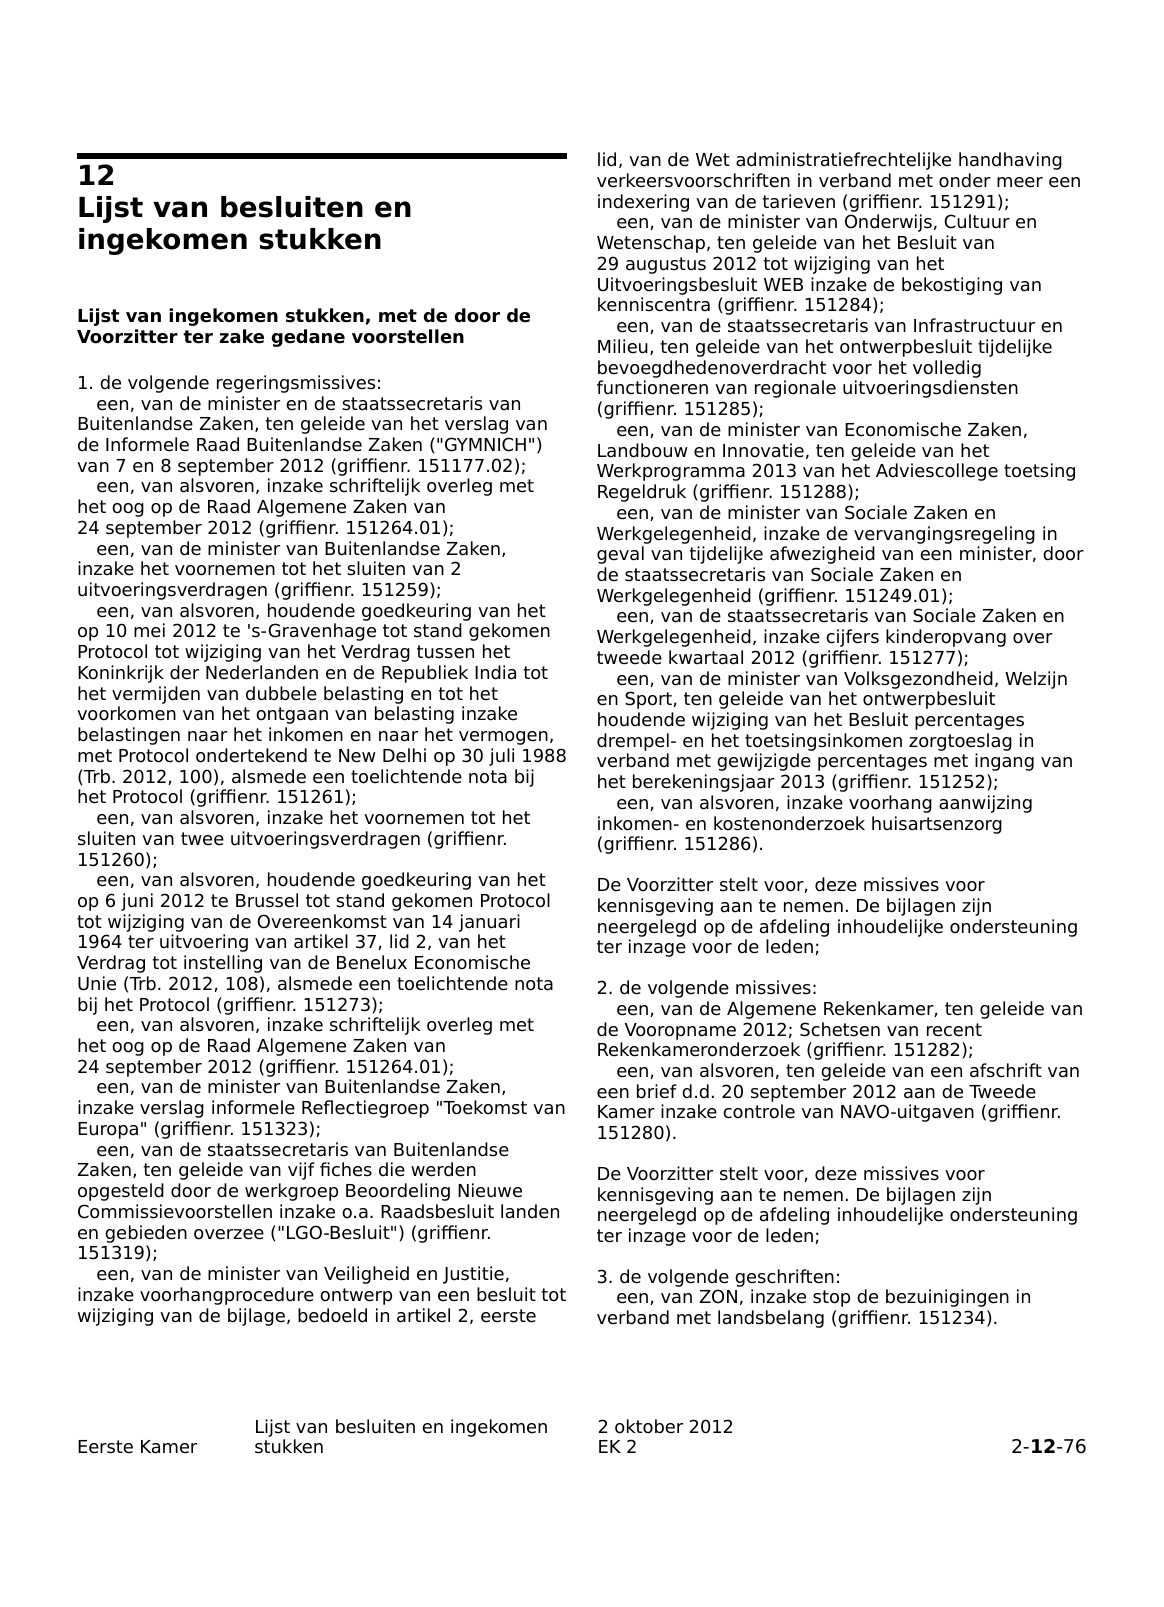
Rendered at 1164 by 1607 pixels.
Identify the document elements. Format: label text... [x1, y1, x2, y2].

text De Voorzitter stelt voor, deze missives voor kennisgeving aan te nemen. De bijlagen zijn neergelegd op de afdeling inhoudelijke ondersteuning ter inzage voor de leden; [596, 1164, 1087, 1247]
text 3. de volgende geschriften: [596, 1267, 1087, 1287]
text een, van de minister van Economische Zaken, Landbouw en Innovatie, ten geleide van het Werkprogramma 2013 van het Adviescollege toetsing Regeldruk (griffienr. 151288); [596, 420, 1087, 503]
text een, van alsvoren, inzake schriftelijk overleg met het oog op de Raad Algemene Zaken van 24 september 2012 (griffienr. 151264.01); [77, 476, 567, 538]
text een, van de minister van Buitenlandse Zaken, inzake het voornemen tot het sluiten van 2 uitvoeringsverdragen (griffienr. 151259); [77, 538, 567, 601]
text 1. de volgende regeringsmissives: [77, 373, 567, 393]
text een, van de minister van Volksgezondheid, Welzijn en Sport, ten geleide van het ontwerpbesluit houdende wijziging van het Besluit percentages drempel- en het toetsingsinkomen zorgtoeslag in verband met gewijzigde percentages met ingang van het berekeningsjaar 2013 (griffienr. 151252); [596, 668, 1087, 793]
title 12 Lijst van besluiten en ingekomen stukken [77, 159, 567, 256]
text 2. de volgende missives: [596, 978, 1087, 999]
text een, van alsvoren, houdende goedkeuring van het op 6 juni 2012 te Brussel tot stand gekomen Protocol tot wijziging van de Overeenkomst van 14 januari 1964 ter uitvoering van artikel 37, lid 2, van het Verdrag tot instelling van de Benelux Economische Unie (Trb. 2012, 108), alsmede een toelichtende nota bij het Protocol (griffienr. 151273); [77, 870, 567, 1015]
text een, van de minister en de staatssecretaris van Buitenlandse Zaken, ten geleide van het verslag van de Informele Raad Buitenlandse Zaken ("GYMNICH") van 7 en 8 september 2012 (griffienr. 151177.02); [77, 393, 567, 476]
text een, van alsvoren, inzake het voornemen tot het sluiten van twee uitvoeringsverdragen (griffienr. 151260); [77, 808, 567, 870]
subtitle Lijst van ingekomen stukken, met de door de Voorzitter ter zake gedane voorstellen [77, 306, 567, 348]
text een, van de minister van Onderwijs, Cultuur en Wetenschap, ten geleide van het Besluit van 29 augustus 2012 tot wijziging van het Uitvoeringsbesluit WEB inzake de bekostiging van kenniscentra (griffienr. 151284); [596, 212, 1087, 316]
text een, van alsvoren, inzake voorhang aanwijzing inkomen- en kostenonderzoek huisartsenzorg (griffienr. 151286). [596, 793, 1087, 855]
text een, van de staatssecretaris van Buitenlandse Zaken, ten geleide van vijf fiches die werden opgesteld door de werkgroep Beoordeling Nieuwe Commissievoorstellen inzake o.a. Raadsbesluit landen en gebieden overzee ("LGO-Besluit") (griffienr. 151319); [77, 1139, 567, 1264]
text lid, van de Wet administratiefrechtelijke handhaving verkeersvoorschriften in verband met onder meer een indexering van de tarieven (griffienr. 151291); [596, 150, 1087, 212]
text een, van alsvoren, ten geleide van een afschrift van een brief d.d. 20 september 2012 aan de Tweede Kamer inzake controle van NAVO-uitgaven (griffienr. 151280). [596, 1061, 1087, 1144]
text een, van de staatssecretaris van Infrastructuur en Milieu, ten geleide van het ontwerpbesluit tijdelijke bevoegdhedenoverdracht voor het volledig functioneren van regionale uitvoeringsdiensten (griffienr. 151285); [596, 316, 1087, 420]
text een, van de Algemene Rekenkamer, ten geleide van de Vooropname 2012; Schetsen van recent Rekenkameronderzoek (griffienr. 151282); [596, 999, 1087, 1061]
text een, van de staatssecretaris van Sociale Zaken en Werkgelegenheid, inzake cijfers kinderopvang over tweede kwartaal 2012 (griffienr. 151277); [596, 606, 1087, 668]
text De Voorzitter stelt voor, deze missives voor kennisgeving aan te nemen. De bijlagen zijn neergelegd op de afdeling inhoudelijke ondersteuning ter inzage voor de leden; [596, 875, 1087, 958]
text een, van alsvoren, inzake schriftelijk overleg met het oog op de Raad Algemene Zaken van 24 september 2012 (griffienr. 151264.01); [77, 1015, 567, 1077]
text een, van de minister van Sociale Zaken en Werkgelegenheid, inzake de vervangingsregeling in geval van tijdelijke afwezigheid van een minister, door de staatssecretaris van Sociale Zaken en Werkgelegenheid (griffienr. 151249.01); [596, 503, 1087, 606]
text een, van de minister van Veiligheid en Justitie, inzake voorhangprocedure ontwerp van een besluit tot wijziging van de bijlage, bedoeld in artikel 2, eerste [77, 1264, 567, 1326]
text een, van alsvoren, houdende goedkeuring van het op 10 mei 2012 te 's-Gravenhage tot stand gekomen Protocol tot wijziging van het Verdrag tussen het Koninkrijk der Nederlanden en de Republiek India tot het vermijden van dubbele belasting en tot het voorkomen van het ontgaan van belasting inzake belastingen naar het inkomen en naar het vermogen, met Protocol ondertekend te New Delhi op 30 juli 1988 (Trb. 2012, 100), alsmede een toelichtende nota bij het Protocol (griffienr. 151261); [77, 601, 567, 808]
text een, van ZON, inzake stop de bezuinigingen in verband met landsbelang (griffienr. 151234). [596, 1287, 1087, 1329]
text een, van de minister van Buitenlandse Zaken, inzake verslag informele Reflectiegroep "Toekomst van Europa" (griffienr. 151323); [77, 1077, 567, 1139]
